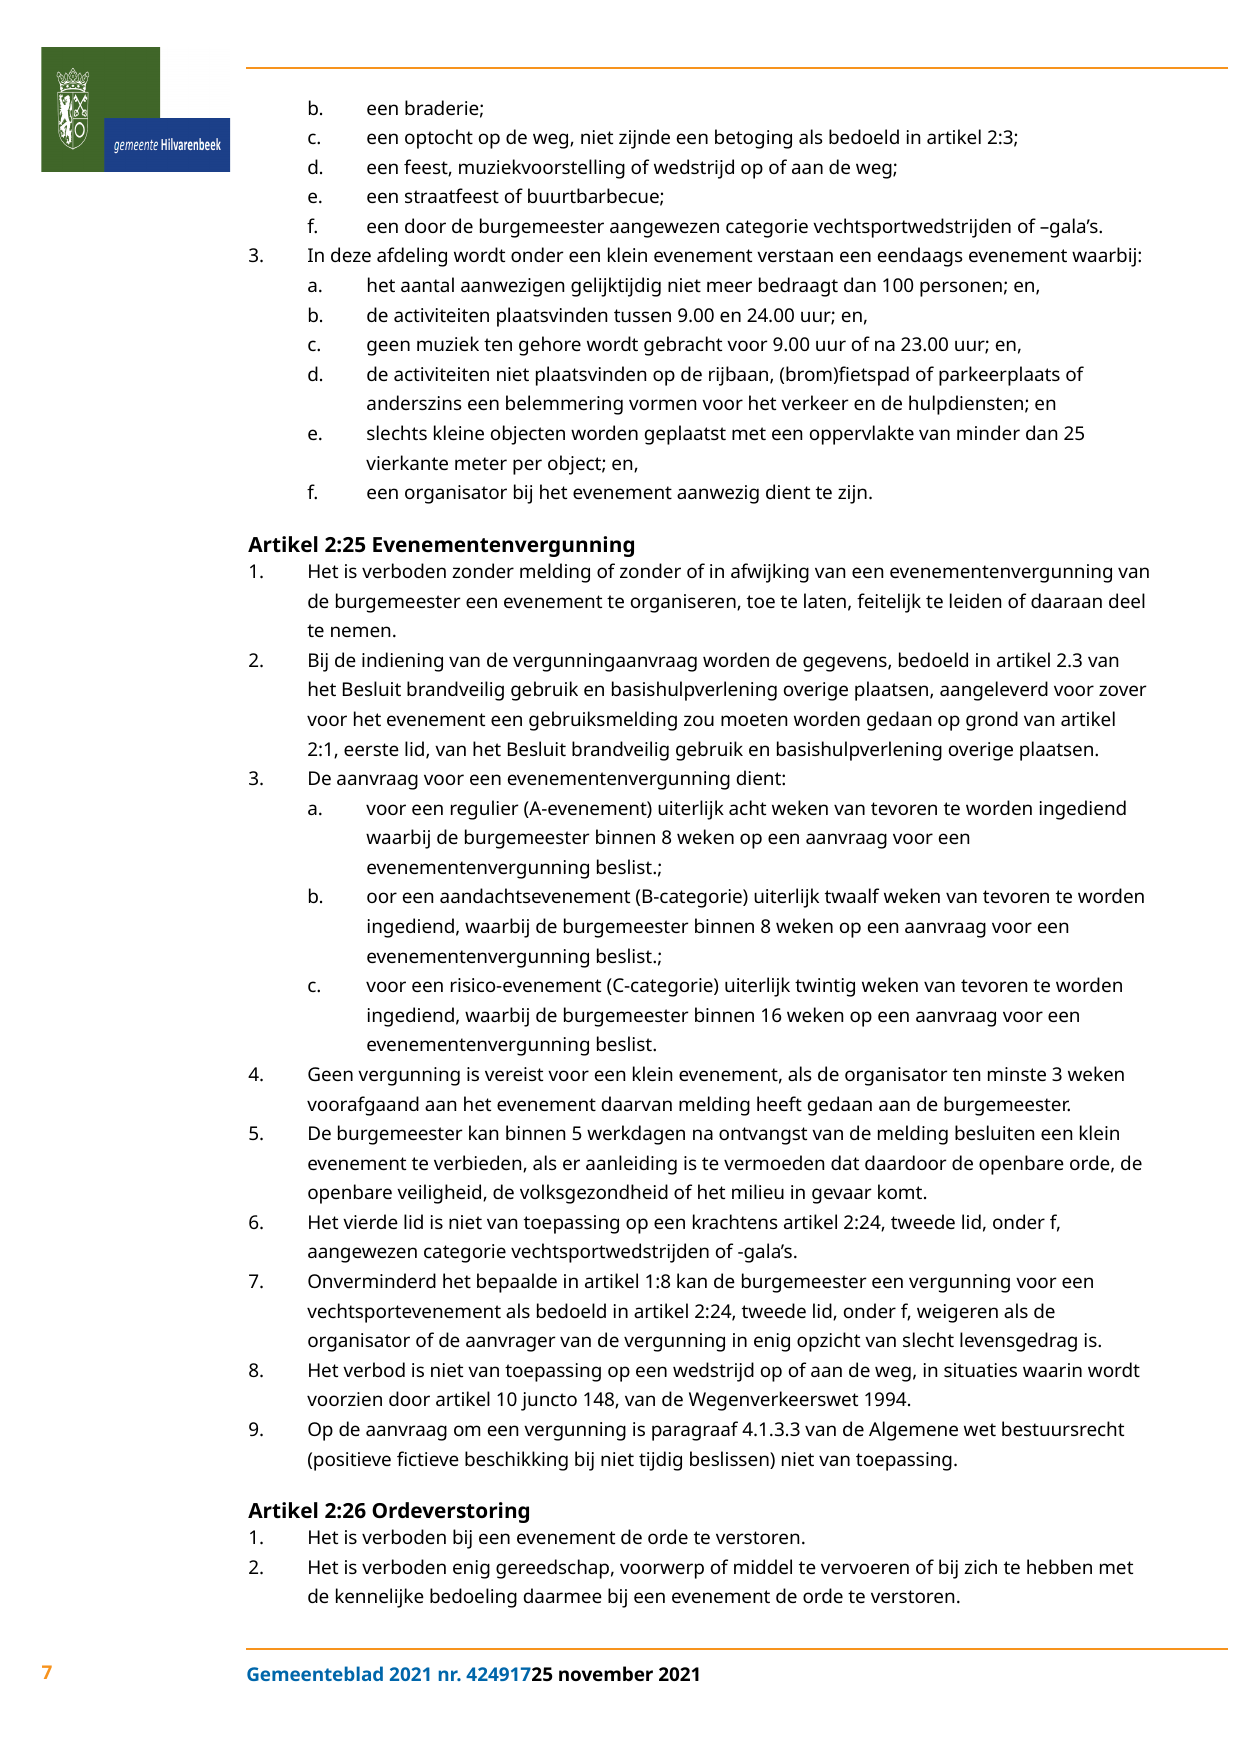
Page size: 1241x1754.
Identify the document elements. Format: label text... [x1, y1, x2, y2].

list een optocht op de weg, niet zijnde een betoging als bedoeld in artikel 2:3; [307, 124, 1152, 150]
list de activiteiten plaatsvinden tussen 9.00 en 24.00 uur; en, [307, 302, 1152, 328]
list oor een aandachtsevenement (B-categorie) uiterlijk twaalf weken van tevoren te worden ingediend, waarbij de burgemeester binnen 8 weken op een aanvraag voor een evenementenvergunning beslist.; [307, 884, 1152, 968]
list Op de aanvraag om een vergunning is paragraaf 4.1.3.3 van de Algemene wet bestuursrecht (positieve fictieve beschikking bij niet tijdig beslissen) niet van toepassing. [248, 1416, 1152, 1471]
list Het is verboden enig gereedschap, voorwerp of middel te vervoeren of bij zich te hebben met de kennelijke bedoeling daarmee bij een evenement de orde te verstoren. [248, 1554, 1152, 1609]
list Het is verboden bij een evenement de orde te verstoren. [248, 1524, 1152, 1550]
list Het is verboden zonder melding of zonder of in afwijking van een evenementenvergunning van de burgemeester een evenement te organiseren, toe te laten, feitelijk te leiden of daaraan deel te nemen. [248, 558, 1152, 643]
list Geen vergunning is vereist voor een klein evenement, als de organisator ten minste 3 weken voorafgaand aan het evenement daarvan melding heeft gedaan aan de burgemeester. [248, 1061, 1152, 1116]
list de activiteiten niet plaatsvinden op de rijbaan, (brom)fietspad of parkeerplaats of anderszins een belemmering vormen voor het verkeer en de hulpdiensten; en [307, 361, 1152, 416]
picture [41, 47, 231, 172]
list een door de burgemeester aangewezen categorie vechtsportwedstrijden of –gala’s. [307, 213, 1152, 239]
list Het vierde lid is niet van toepassing op een krachtens artikel 2:24, tweede lid, onder f, aangewezen categorie vechtsportwedstrijden of -gala’s. [248, 1209, 1152, 1264]
text Artikel 2:26 Ordeverstoring [248, 1496, 1152, 1524]
list Onverminderd het bepaalde in artikel 1:8 kan de burgemeester een vergunning voor een vechtsportevenement als bedoeld in artikel 2:24, tweede lid, onder f, weigeren als de organisator of de aanvrager van de vergunning in enig opzicht van slecht levensgedrag is. [248, 1268, 1152, 1353]
list voor een regulier (A-evenement) uiterlijk acht weken van tevoren te worden ingediend waarbij de burgemeester binnen 8 weken op een aanvraag voor een evenementenvergunning beslist.; [307, 795, 1152, 880]
list een feest, muziekvoorstelling of wedstrijd op of aan de weg; [307, 154, 1152, 180]
list Bij de indiening van de vergunningaanvraag worden de gegevens, bedoeld in artikel 2.3 van het Besluit brandveilig gebruik en basishulpverlening overige plaatsen, aangeleverd voor zover voor het evenement een gebruiksmelding zou moeten worden gedaan op grond van artikel 2:1, eerste lid, van het Besluit brandveilig gebruik en basishulpverlening overige plaatsen. [248, 647, 1152, 761]
list het aantal aanwezigen gelijktijdig niet meer bedraagt dan 100 personen; en, [307, 272, 1152, 298]
list voor een risico-evenement (C-categorie) uiterlijk twintig weken van tevoren te worden ingediend, waarbij de burgemeester binnen 16 weken op een aanvraag voor een evenementenvergunning beslist. [307, 972, 1152, 1057]
list In deze afdeling wordt onder een klein evenement verstaan een eendaags evenement waarbij: [248, 243, 1152, 268]
list een straatfeest of buurtbarbecue; [307, 183, 1152, 209]
list De aanvraag voor een evenementenvergunning dient: [248, 765, 1152, 791]
list een braderie; [307, 95, 1152, 121]
list Het verbod is niet van toepassing op een wedstrijd op of aan de weg, in situaties waarin wordt voorzien door artikel 10 juncto 148, van de Wegenverkeerswet 1994. [248, 1357, 1152, 1412]
list slechts kleine objecten worden geplaatst met een oppervlakte van minder dan 25 vierkante meter per object; en, [307, 420, 1152, 476]
list een organisator bij het evenement aanwezig dient te zijn. [307, 479, 1152, 505]
text Artikel 2:25 Evenementenvergunning [248, 530, 1152, 558]
list De burgemeester kan binnen 5 werkdagen na ontvangst van de melding besluiten een klein evenement te verbieden, als er aanleiding is te vermoeden dat daardoor de openbare orde, de openbare veiligheid, de volksgezondheid of het milieu in gevaar komt. [248, 1120, 1152, 1205]
list geen muziek ten gehore wordt gebracht voor 9.00 uur of na 23.00 uur; en, [307, 331, 1152, 357]
